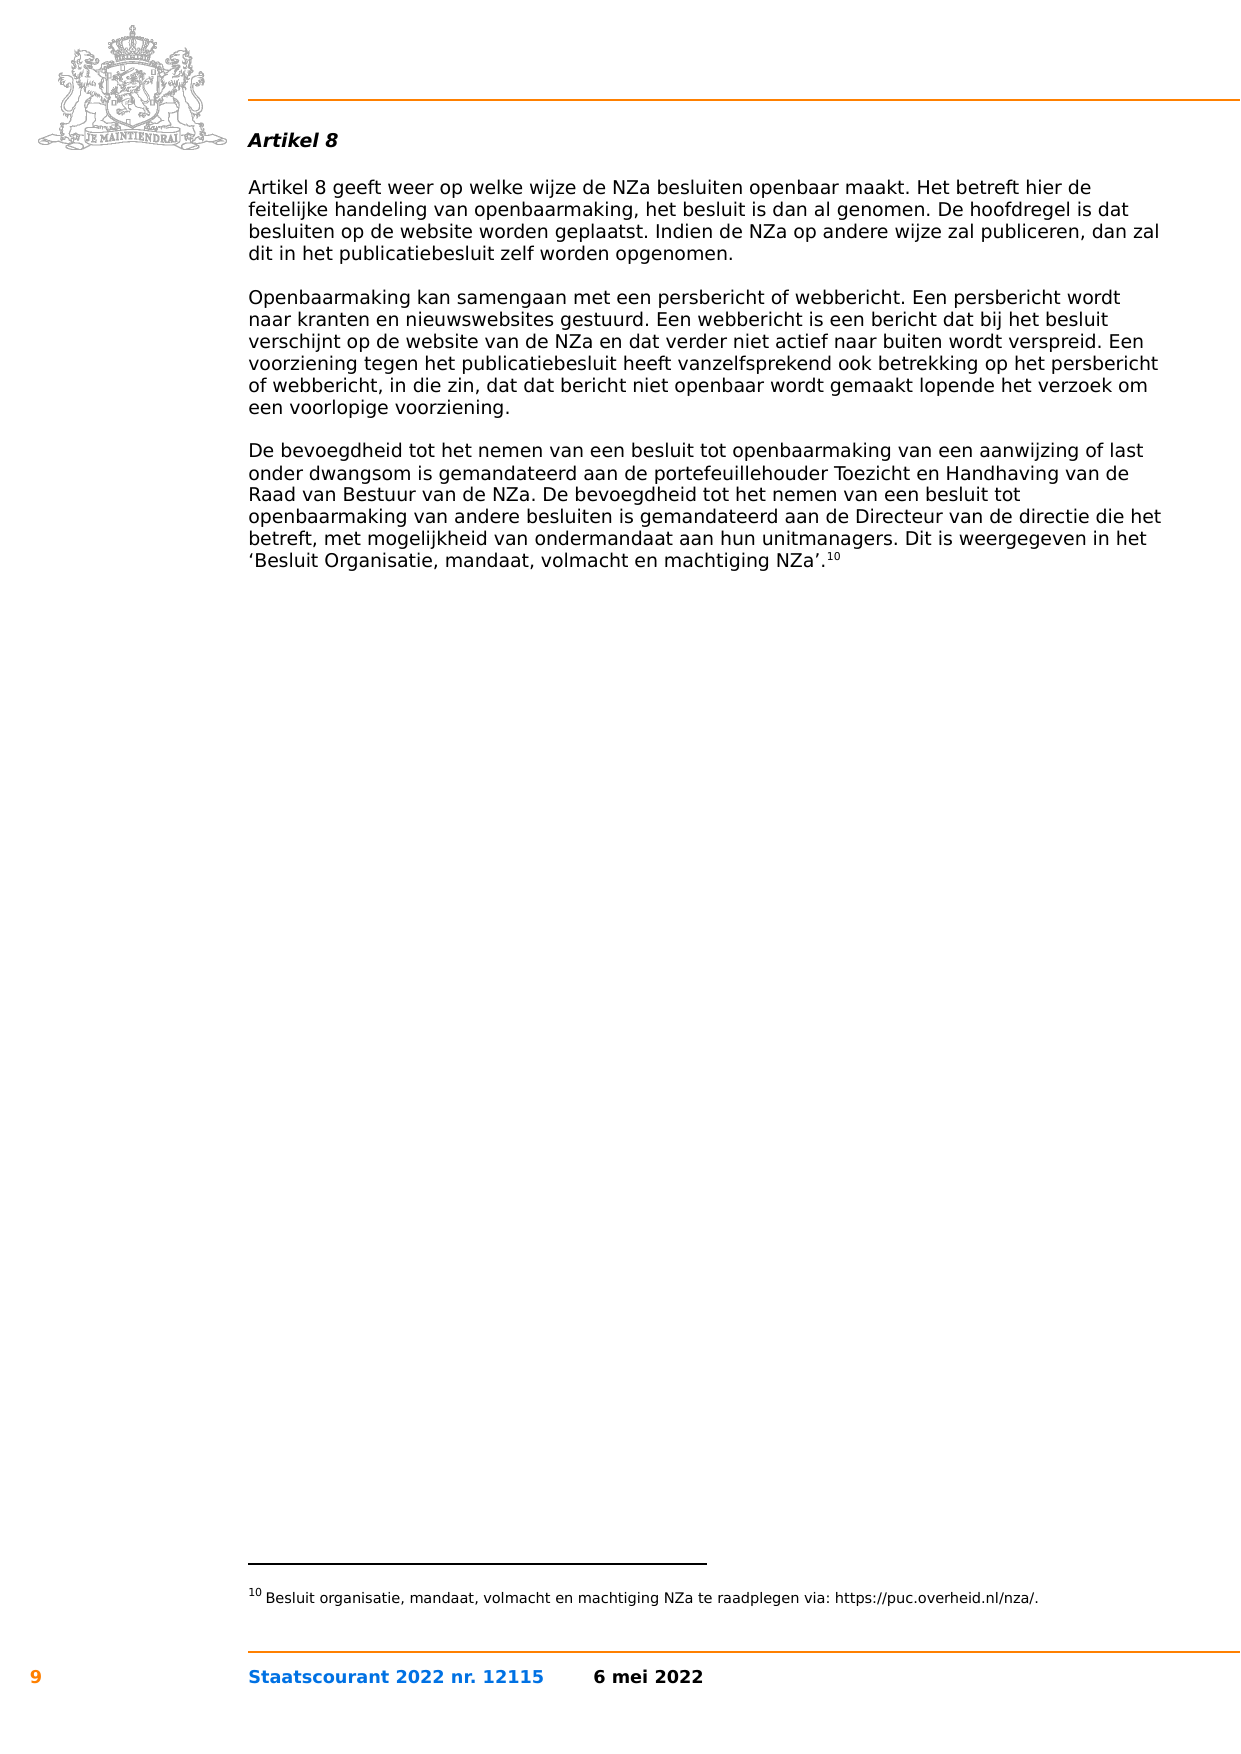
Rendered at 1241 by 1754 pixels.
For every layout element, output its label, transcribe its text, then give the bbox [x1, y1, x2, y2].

picture [38, 25, 227, 150]
text De bevoegdheid tot het nemen van een besluit tot openbaarmaking van een aanwijzing of last onder dwangsom is gemandateerd aan de portefeuillehouder Toezicht en Handhaving van de Raad van Bestuur van de NZa. De bevoegdheid tot het nemen van een besluit tot openbaarmaking van andere besluiten is gemandateerd aan de Directeur van de directie die het betreft, met mogelijkheid van ondermandaat aan hun unitmanagers. Dit is weergegeven in het ‘Besluit Organisatie, mandaat, volmacht en machtiging NZa’. [248, 440, 1163, 572]
text Artikel 8 geeft weer op welke wijze de NZa besluiten openbaar maakt. Het betreft hier de feitelijke handeling van openbaarmaking, het besluit is dan al genomen. De hoofdregel is dat besluiten op de website worden geplaatst. Indien de NZa op andere wijze zal publiceren, dan zal dit in het publicatiebesluit zelf worden opgenomen. [248, 177, 1163, 265]
text Openbaarmaking kan samengaan met een persbericht of webbericht. Een persbericht wordt naar kranten en nieuwswebsites gestuurd. Een webbericht is een bericht dat bij het besluit verschijnt op de website van de NZa en dat verder niet actief naar buiten wordt verspreid. Een voorziening tegen het publicatiebesluit heeft vanzelfsprekend ook betrekking op het persbericht of webbericht, in die zin, dat dat bericht niet openbaar wordt gemaakt lopende het verzoek om een voorlopige voorziening. [248, 287, 1163, 418]
subtitle Artikel 8 [248, 130, 1163, 152]
text Besluit organisatie, mandaat, volmacht en machtiging NZa te raadplegen via: https://puc.overheid.nl/nza/. [248, 1586, 1163, 1608]
